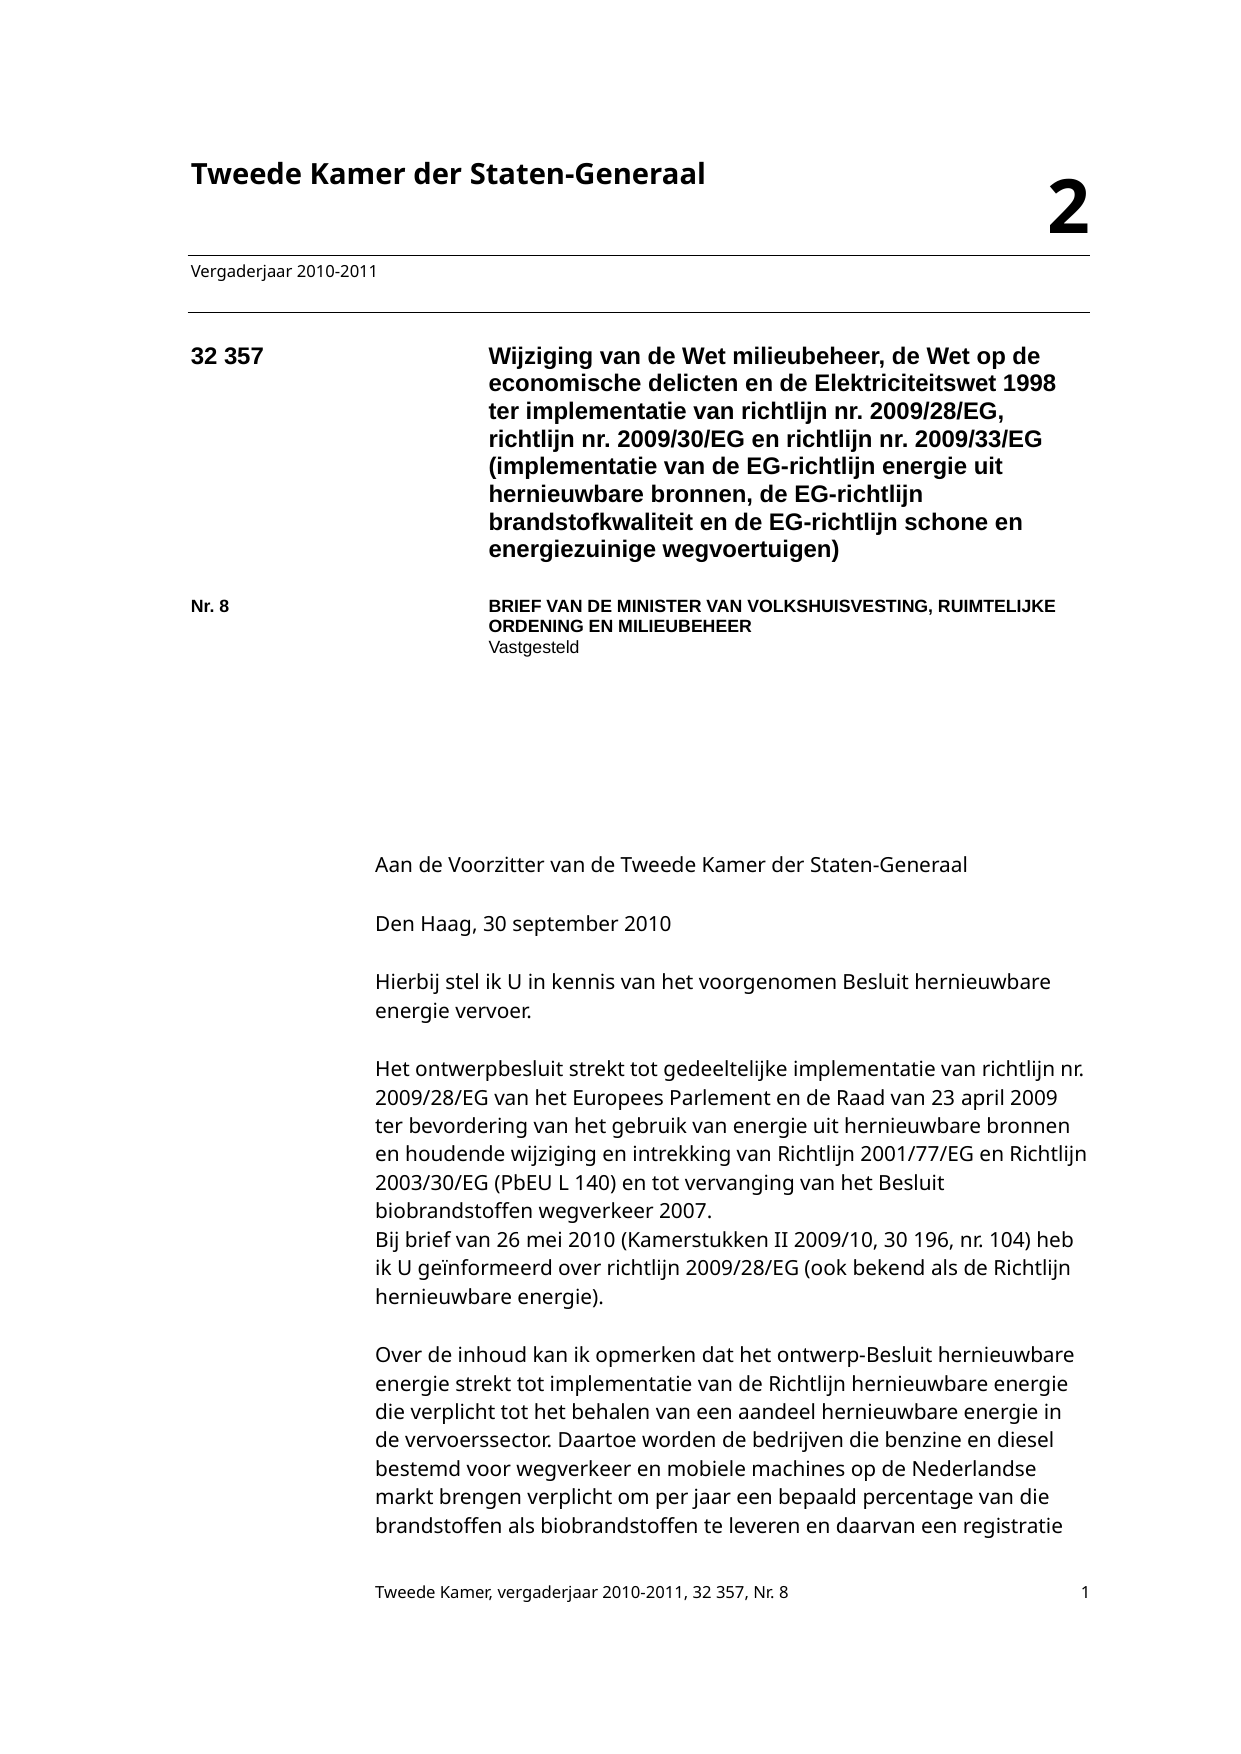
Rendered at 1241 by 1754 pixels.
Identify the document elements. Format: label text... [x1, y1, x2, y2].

text Aan de Voorzitter van de Tweede Kamer der Staten-Generaal [375, 851, 1090, 879]
table_cell 32 357 [188, 339, 485, 593]
table_cell [188, 313, 485, 339]
table_cell Nr. 8 [188, 593, 485, 732]
table_cell [485, 313, 1090, 339]
text Hierbij stel ik U in kennis van het voorgenomen Besluit hernieuwbare energie vervoer. [375, 967, 1090, 1024]
text Bij brief van 26 mei 2010 (Kamerstukken II 2009/10, 30 196, nr. 104) heb ik U geïnformeerd over richtlijn 2009/28/EG (ook bekend als de Richtlijn hernieuwbare energie). [375, 1225, 1090, 1310]
table_header Tweede Kamer der Staten-Generaal [188, 150, 909, 255]
table_header 2 [910, 150, 1090, 255]
table_cell BRIEF VAN DE MINISTER VAN VOLKSHUISVESTING, RUIMTELIJKE ORDENING EN MILIEUBEHEER Vastgesteld [485, 593, 1090, 732]
text Den Haag, 30 september 2010 [375, 909, 1090, 937]
table_cell [485, 256, 1090, 312]
table_cell Vergaderjaar 2010-2011 [188, 256, 485, 312]
text Het ontwerpbesluit strekt tot gedeeltelijke implementatie van richtlijn nr. 2009/28/EG van het Europees Parlement en de Raad van 23 april 2009 ter bevordering van het gebruik van energie uit hernieuwbare bronnen en houdende wijziging en intrekking van Richtlijn 2001/77/EG en Richtlijn 2003/30/EG (PbEU L 140) en tot vervanging van het Besluit biobrandstoffen wegverkeer 2007. [375, 1054, 1090, 1225]
text Over de inhoud kan ik opmerken dat het ontwerp-Besluit hernieuwbare energie strekt tot implementatie van de Richtlijn hernieuwbare energie die verplicht tot het behalen van een aandeel hernieuwbare energie in de vervoerssector. Daartoe worden de bedrijven die benzine en diesel bestemd voor wegverkeer en mobiele machines op de Nederlandse markt brengen verplicht om per jaar een bepaald percentage van die brandstoffen als biobrandstoffen te leveren en daarvan een registratie [375, 1340, 1090, 1539]
table_cell Wijziging van de Wet milieubeheer, de Wet op de economische delicten en de Elektriciteitswet 1998 ter implementatie van richtlijn nr. 2009/28/EG, richtlijn nr. 2009/30/EG en richtlijn nr. 2009/33/EG (implementatie van de EG-richtlijn energie uit hernieuwbare bronnen, de EG-richtlijn brandstofkwaliteit en de EG-richtlijn schone en energiezuinige wegvoertuigen) [485, 339, 1090, 593]
